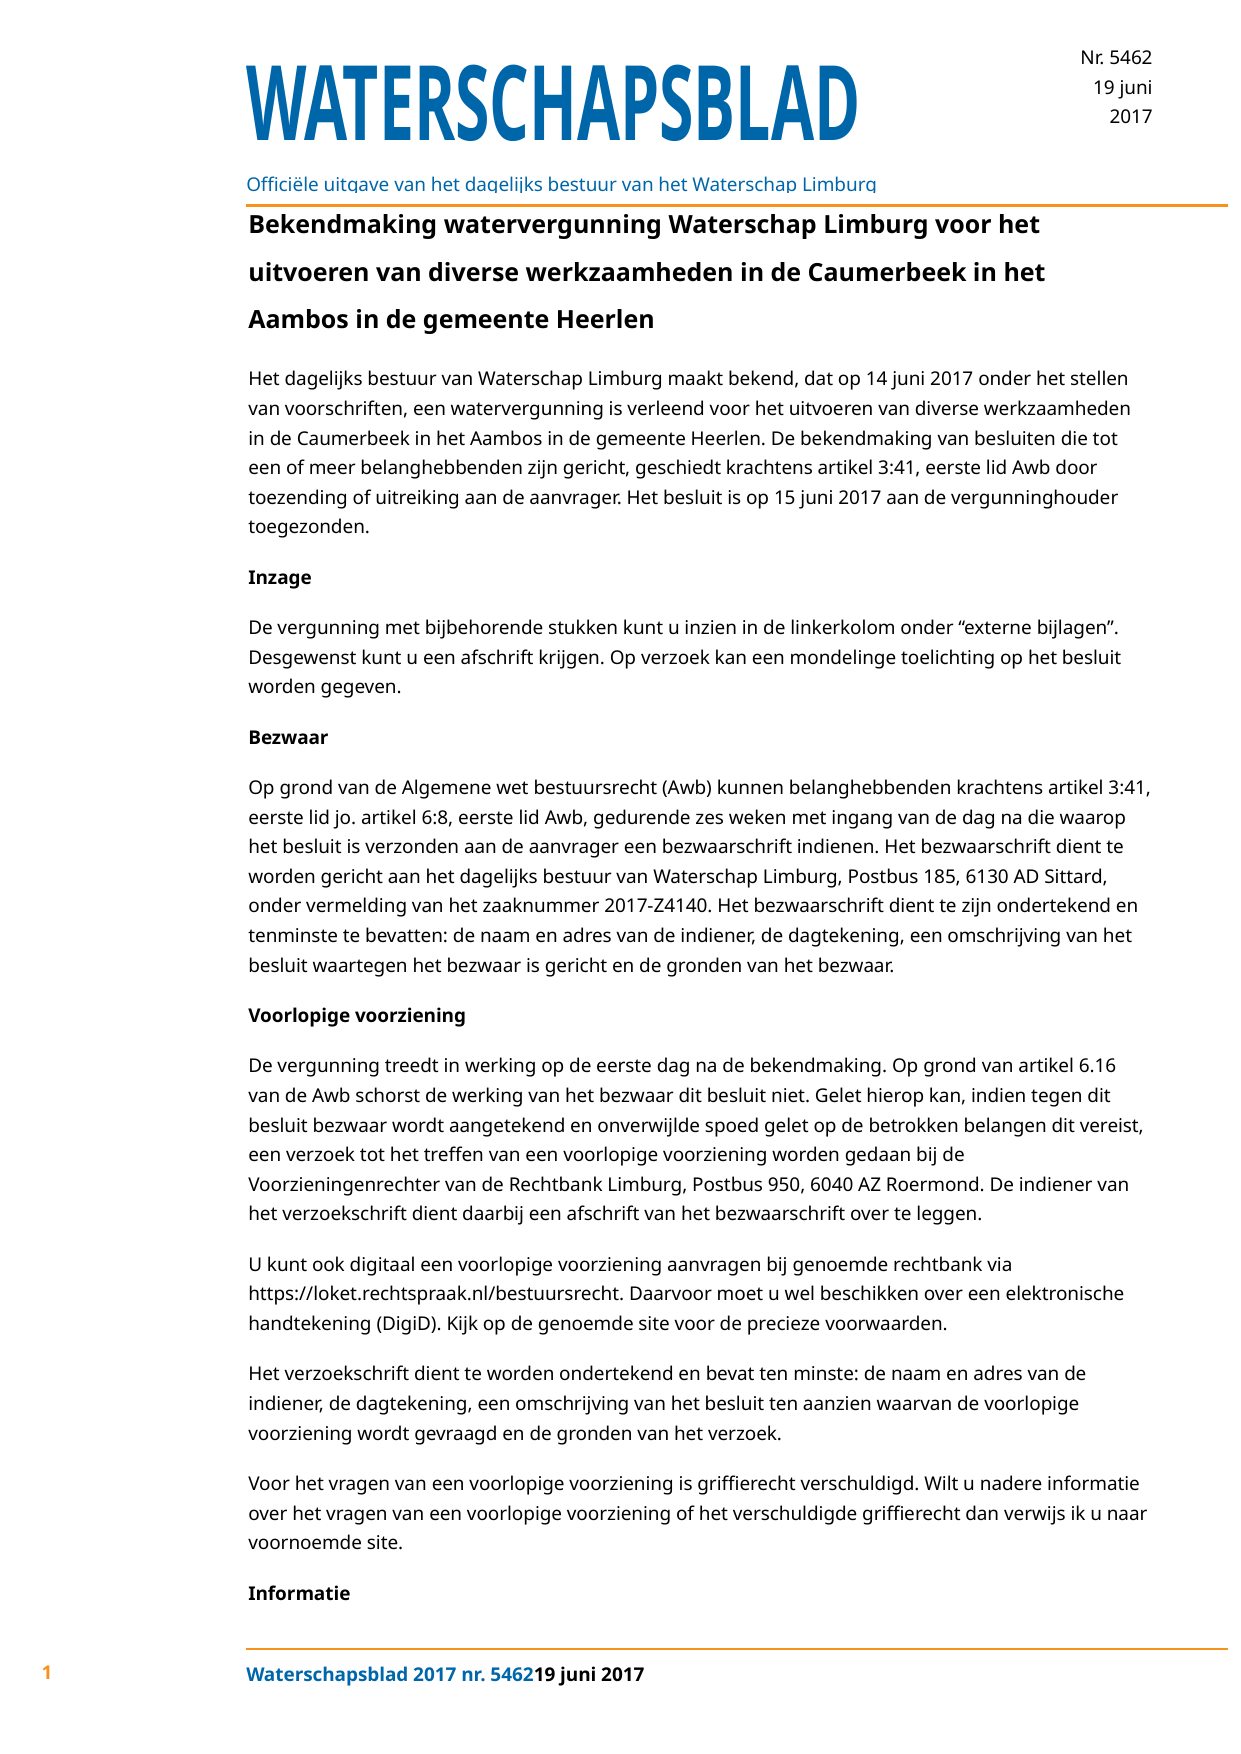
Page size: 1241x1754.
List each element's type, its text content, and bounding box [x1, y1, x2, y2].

text Op grond van de Algemene wet bestuursrecht (Awb) kunnen belanghebbenden krachtens artikel 3:41, eerste lid jo. artikel 6:8, eerste lid Awb, gedurende zes weken met ingang van de dag na die waarop het besluit is verzonden aan de aanvrager een bezwaarschrift indienen. Het bezwaarschrift dient te worden gericht aan het dagelijks bestuur van Waterschap Limburg, Postbus 185, 6130 AD Sittard, onder vermelding van het zaaknummer 2017-Z4140. Het bezwaarschrift dient te zijn ondertekend en tenminste te bevatten: de naam en adres van de indiener, de dagtekening, een omschrijving van het besluit waartegen het bezwaar is gericht en de gronden van het bezwaar. [248, 774, 1152, 977]
text Het verzoekschrift dient te worden ondertekend en bevat ten minste: de naam en adres van de indiener, de dagtekening, een omschrijving van het besluit ten aanzien waarvan de voorlopige voorziening wordt gevraagd en de gronden van het verzoek. [248, 1361, 1152, 1445]
text Inzage [248, 564, 1152, 589]
text Bezwaar [248, 724, 1152, 749]
text De vergunning met bijbehorende stukken kunt u inzien in de linkerkolom onder “externe bijlagen”. Desgewenst kunt u een afschrift krijgen. Op verzoek kan een mondelinge toelichting op het besluit worden gegeven. [248, 614, 1152, 699]
picture [41, 47, 231, 172]
text Voorlopige voorziening [248, 1002, 1152, 1028]
text De vergunning treedt in werking op de eerste dag na de bekendmaking. Op grond van artikel 6.16 van de Awb schorst de werking van het bezwaar dit besluit niet. Gelet hierop kan, indien tegen dit besluit bezwaar wordt aangetekend en onverwijlde spoed gelet op de betrokken belangen dit vereist, een verzoek tot het treffen van een voorlopige voorziening worden gedaan bij de Voorzieningenrechter van de Rechtbank Limburg, Postbus 950, 6040 AZ Roermond. De indiener van het verzoekschrift dient daarbij een afschrift van het bezwaarschrift over te leggen. [248, 1053, 1152, 1226]
text Bekendmaking watervergunning Waterschap Limburg voor het uitvoeren van diverse werkzaamheden in de Caumerbeek in het Aambos in de gemeente Heerlen [248, 207, 1152, 336]
text Informatie [248, 1580, 1152, 1605]
text Voor het vragen van een voorlopige voorziening is griffierecht verschuldigd. Wilt u nadere informatie over het vragen van een voorlopige voorziening of het verschuldigde griffierecht dan verwijs ik u naar voornoemde site. [248, 1470, 1152, 1555]
text U kunt ook digitaal een voorlopige voorziening aanvragen bij genoemde rechtbank via https://loket.rechtspraak.nl/bestuursrecht. Daarvoor moet u wel beschikken over een elektronische handtekening (DigiD). Kijk op de genoemde site voor de precieze voorwaarden. [248, 1251, 1152, 1336]
text Het dagelijks bestuur van Waterschap Limburg maakt bekend, dat op 14 juni 2017 onder het stellen van voorschriften, een watervergunning is verleend voor het uitvoeren van diverse werkzaamheden in de Caumerbeek in het Aambos in de gemeente Heerlen. De bekendmaking van besluiten die tot een of meer belanghebbenden zijn gericht, geschiedt krachtens artikel 3:41, eerste lid Awb door toezending of uitreiking aan de aanvrager. Het besluit is op 15 juni 2017 aan de vergunninghouder toegezonden. [248, 366, 1152, 539]
